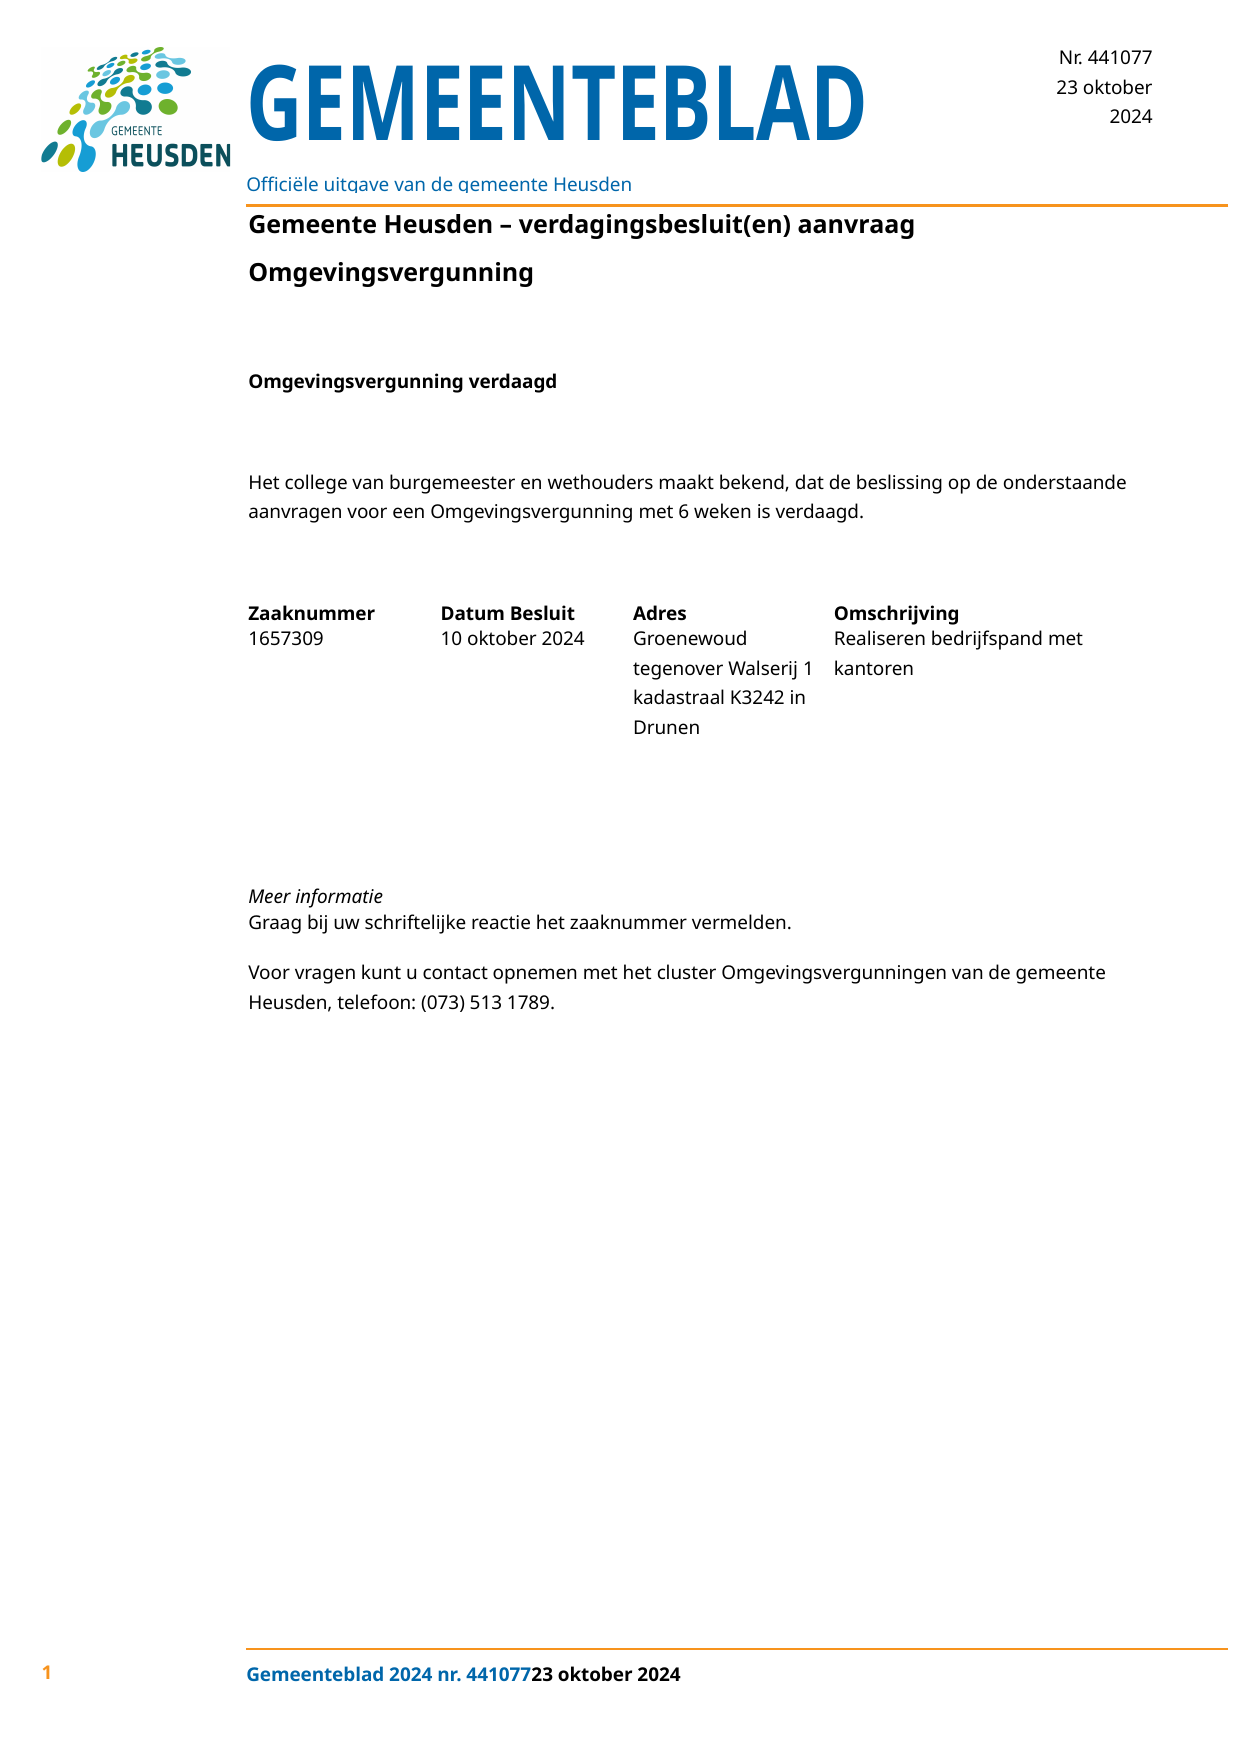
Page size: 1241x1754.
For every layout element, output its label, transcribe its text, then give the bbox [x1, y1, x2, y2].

text Voor vragen kunt u contact opnemen met het cluster Omgevingsvergunningen van de gemeente Heusden, telefoon: (073) 513 1789. [248, 959, 1152, 1015]
text Graag bij uw schriftelijke reactie het zaaknummer vermelden. [248, 909, 1152, 935]
table_cell Realiseren bedrijfspand met kantoren [834, 625, 1152, 740]
table_header Omschrijving [834, 600, 1152, 625]
table_header Adres [633, 600, 834, 625]
table_cell [834, 740, 1152, 766]
table_cell [633, 740, 834, 766]
table_cell 10 oktober 2024 [440, 625, 633, 740]
text Omgevingsvergunning verdaagd [248, 368, 1152, 394]
text Het college van burgemeester en wethouders maakt bekend, dat de beslissing op de onderstaande aanvragen voor een Omgevingsvergunning met 6 weken is verdaagd. [248, 469, 1152, 524]
table_cell 1657309 [248, 625, 440, 740]
text Gemeente Heusden – verdagingsbesluit(en) aanvraag Omgevingsvergunning [248, 207, 1152, 288]
table_header Zaaknummer [248, 600, 440, 625]
table_header Datum Besluit [440, 600, 633, 625]
table_cell [248, 740, 440, 766]
picture [41, 47, 231, 172]
text Meer informatie [248, 883, 1152, 909]
table_cell Groenewoud tegenover Walserij 1 kadastraal K3242 in Drunen [633, 625, 834, 740]
table_cell [440, 740, 633, 766]
